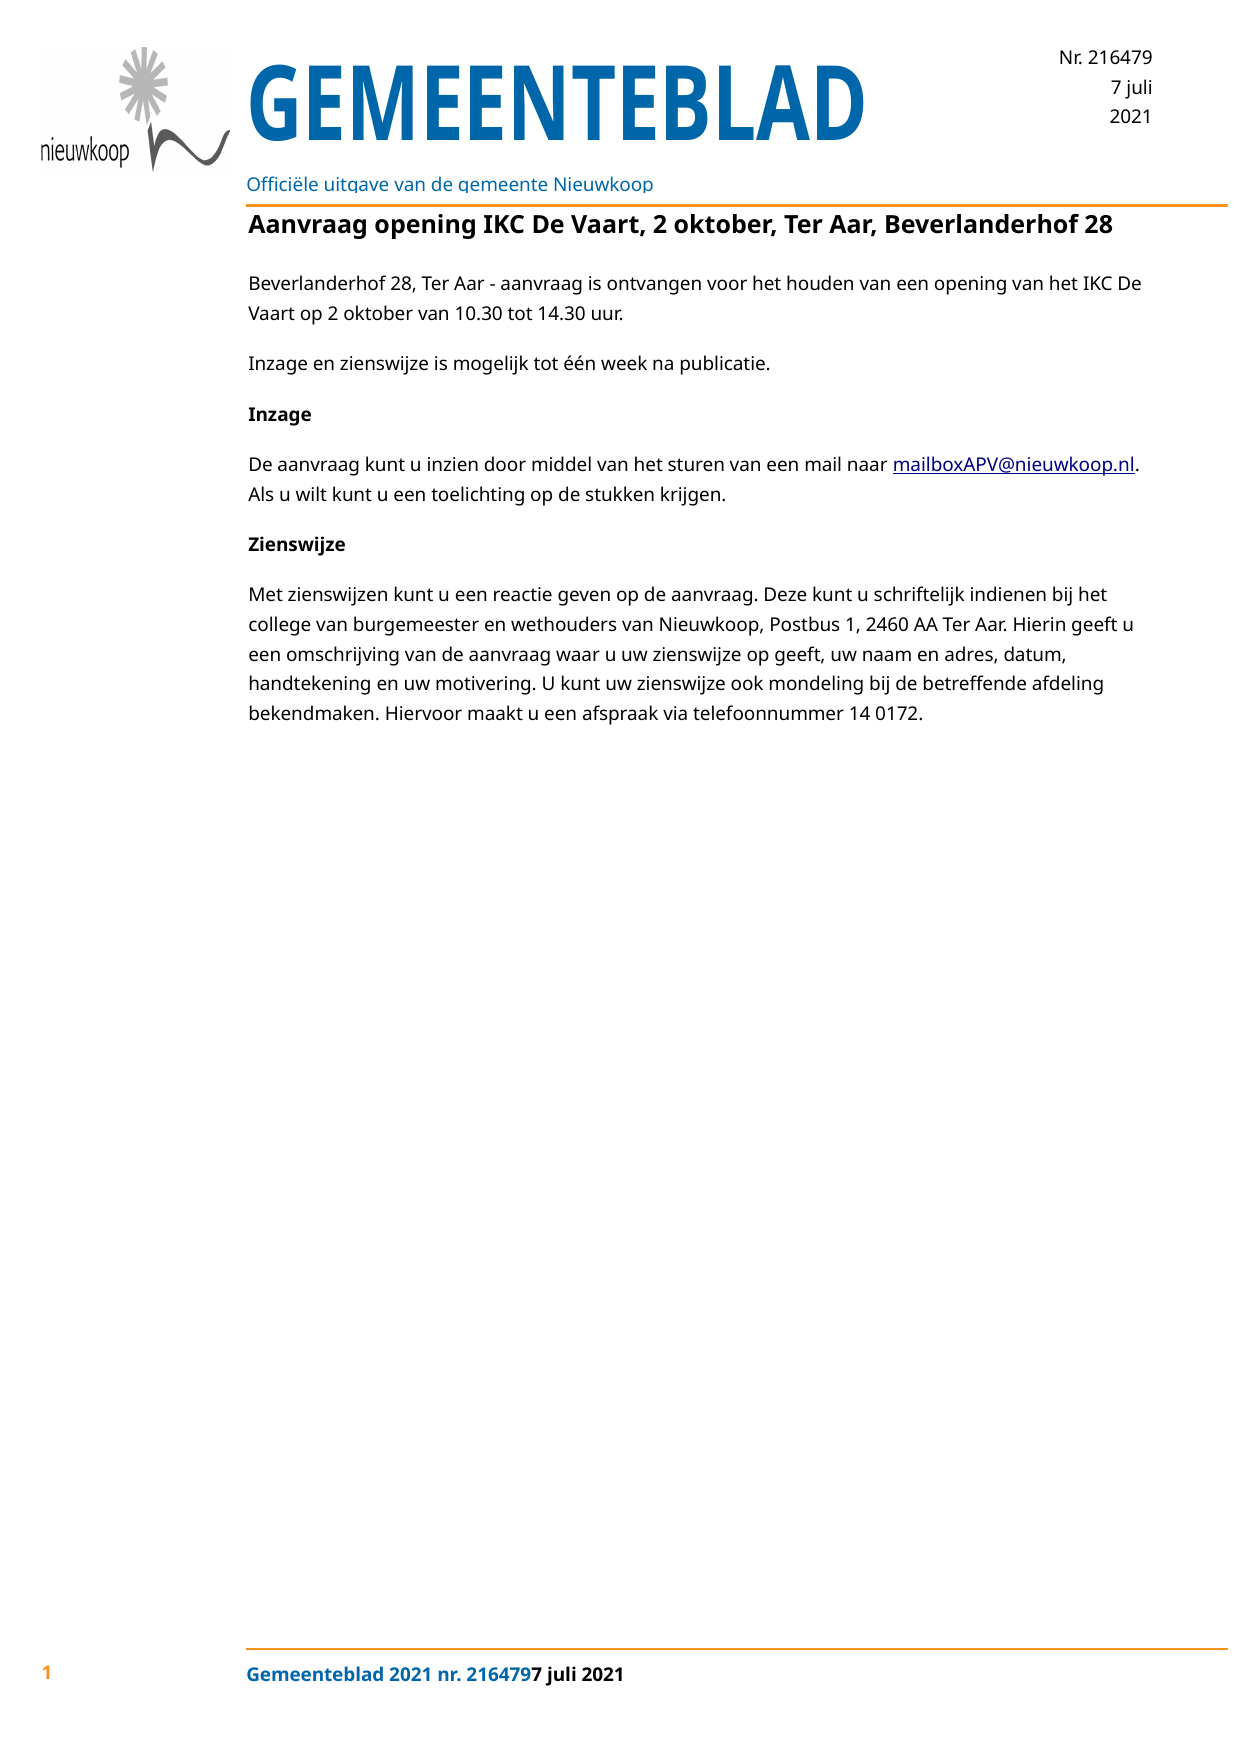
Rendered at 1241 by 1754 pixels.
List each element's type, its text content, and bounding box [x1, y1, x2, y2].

text Beverlanderhof 28, Ter Aar - aanvraag is ontvangen voor het houden van een opening van het IKC De Vaart op 2 oktober van 10.30 tot 14.30 uur. [248, 270, 1152, 326]
text De aanvraag kunt u inzien door middel van het sturen van een mail naar mailboxAPV@nieuwkoop.nl. Als u wilt kunt u een toelichting op de stukken krijgen. [248, 451, 1152, 506]
text Inzage en zienswijze is mogelijk tot één week na publicatie. [248, 350, 1152, 376]
text Met zienswijzen kunt u een reactie geven op de aanvraag. Deze kunt u schriftelijk indienen bij het college van burgemeester en wethouders van Nieuwkoop, Postbus 1, 2460 AA Ter Aar. Hierin geeft u een omschrijving van de aanvraag waar u uw zienswijze op geeft, uw naam en adres, datum, handtekening en uw motivering. U kunt uw zienswijze ook mondeling bij de betreffende afdeling bekendmaken. Hiervoor maakt u een afspraak via telefoonnummer 14 0172. [248, 582, 1152, 726]
text Inzage [248, 401, 1152, 426]
picture [41, 47, 231, 172]
text Aanvraag opening IKC De Vaart, 2 oktober, Ter Aar, Beverlanderhof 28 [248, 207, 1152, 241]
text Zienswijze [248, 531, 1152, 557]
